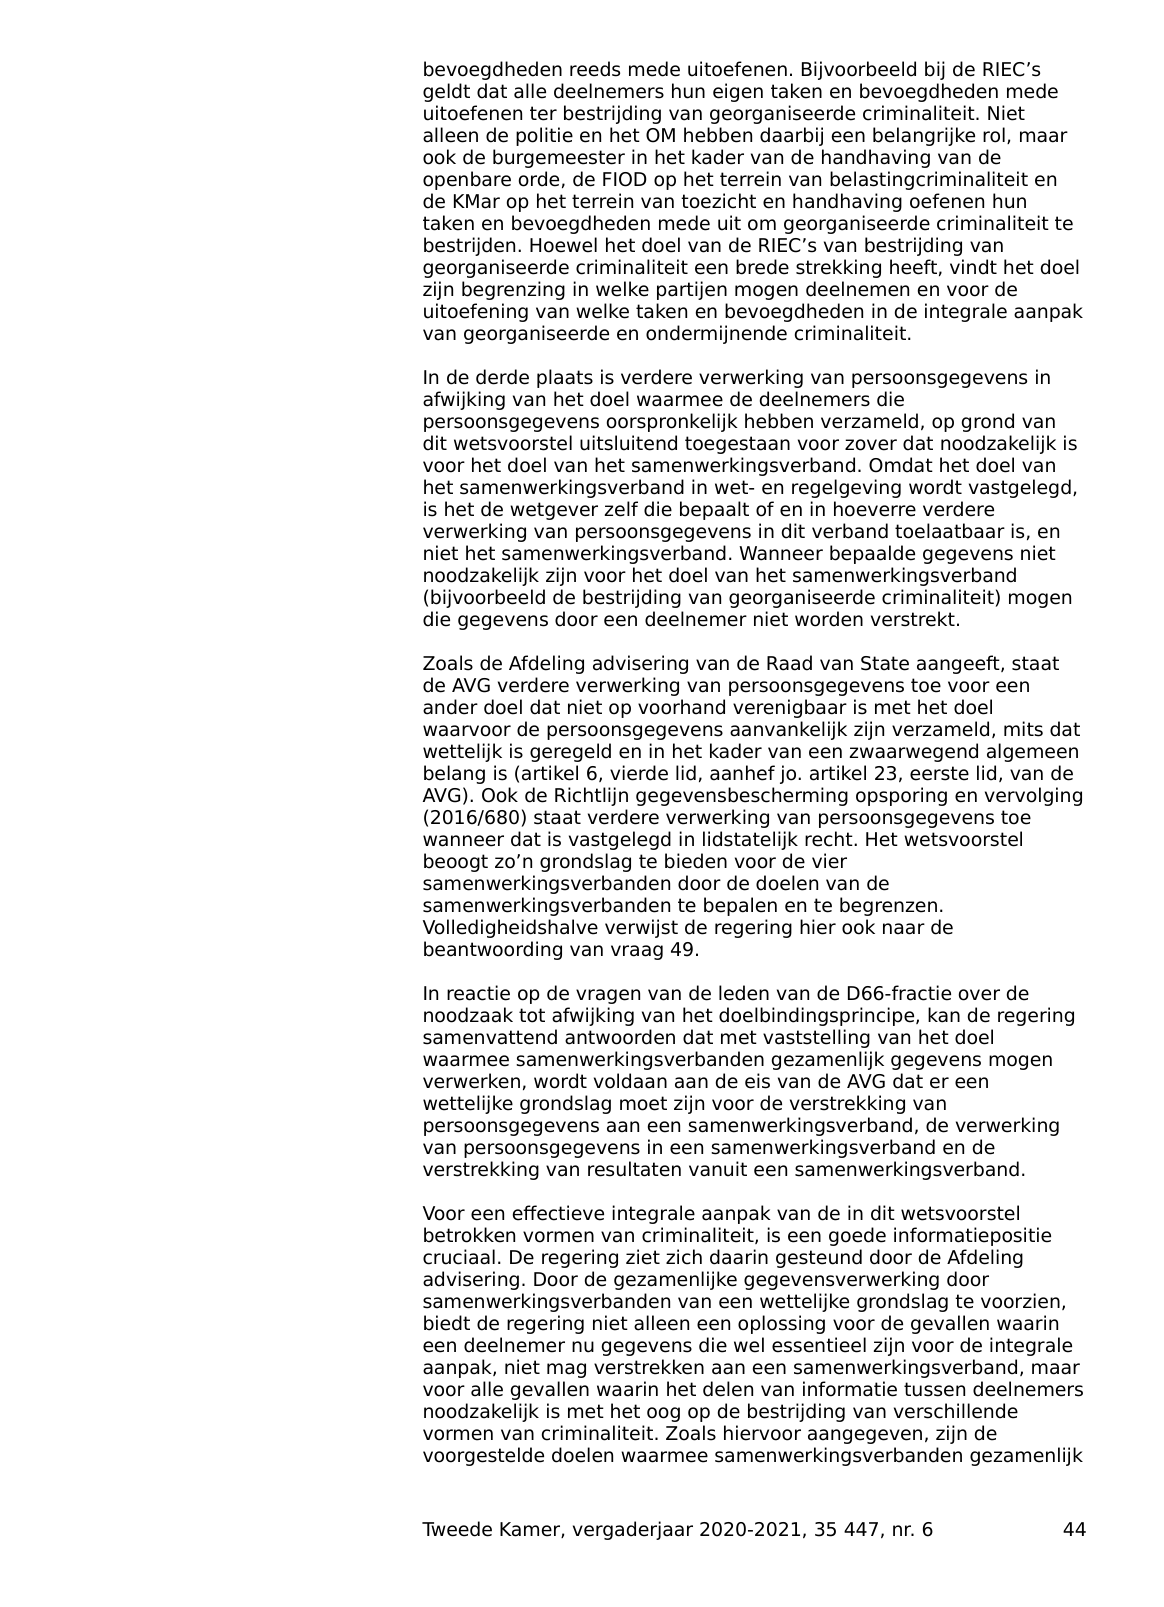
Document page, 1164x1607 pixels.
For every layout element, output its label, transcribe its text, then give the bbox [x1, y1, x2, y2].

text In de derde plaats is verdere verwerking van persoonsgegevens in afwijking van het doel waarmee de deelnemers die persoonsgegevens oorspronkelijk hebben verzameld, op grond van dit wetsvoorstel uitsluitend toegestaan voor zover dat noodzakelijk is voor het doel van het samenwerkingsverband. Omdat het doel van het samenwerkingsverband in wet- en regelgeving wordt vastgelegd, is het de wetgever zelf die bepaalt of en in hoeverre verdere verwerking van persoonsgegevens in dit verband toelaatbaar is, en niet het samenwerkingsverband. Wanneer bepaalde gegevens niet noodzakelijk zijn voor het doel van het samenwerkingsverband (bijvoorbeeld de bestrijding van georganiseerde criminaliteit) mogen die gegevens door een deelnemer niet worden verstrekt. [422, 367, 1087, 631]
text bevoegdheden reeds mede uitoefenen. Bijvoorbeeld bij de RIEC’s geldt dat alle deelnemers hun eigen taken en bevoegdheden mede uitoefenen ter bestrijding van georganiseerde criminaliteit. Niet alleen de politie en het OM hebben daarbij een belangrijke rol, maar ook de burgemeester in het kader van de handhaving van de openbare orde, de FIOD op het terrein van belastingcriminaliteit en de KMar op het terrein van toezicht en handhaving oefenen hun taken en bevoegdheden mede uit om georganiseerde criminaliteit te bestrijden. Hoewel het doel van de RIEC’s van bestrijding van georganiseerde criminaliteit een brede strekking heeft, vindt het doel zijn begrenzing in welke partijen mogen deelnemen en voor de uitoefening van welke taken en bevoegdheden in de integrale aanpak van georganiseerde en ondermijnende criminaliteit. [422, 59, 1087, 345]
text Voor een effectieve integrale aanpak van de in dit wetsvoorstel betrokken vormen van criminaliteit, is een goede informatiepositie cruciaal. De regering ziet zich daarin gesteund door de Afdeling advisering. Door de gezamenlijke gegevensverwerking door samenwerkingsverbanden van een wettelijke grondslag te voorzien, biedt de regering niet alleen een oplossing voor de gevallen waarin een deelnemer nu gegevens die wel essentieel zijn voor de integrale aanpak, niet mag verstrekken aan een samenwerkingsverband, maar voor alle gevallen waarin het delen van informatie tussen deelnemers noodzakelijk is met het oog op de bestrijding van verschillende vormen van criminaliteit. Zoals hiervoor aangegeven, zijn de voorgestelde doelen waarmee samenwerkingsverbanden gezamenlijk [422, 1203, 1087, 1467]
text Zoals de Afdeling advisering van de Raad van State aangeeft, staat de AVG verdere verwerking van persoonsgegevens toe voor een ander doel dat niet op voorhand verenigbaar is met het doel waarvoor de persoonsgegevens aanvankelijk zijn verzameld, mits dat wettelijk is geregeld en in het kader van een zwaarwegend algemeen belang is (artikel 6, vierde lid, aanhef jo. artikel 23, eerste lid, van de AVG). Ook de Richtlijn gegevensbescherming opsporing en vervolging (2016/680) staat verdere verwerking van persoonsgegevens toe wanneer dat is vastgelegd in lidstatelijk recht. Het wetsvoorstel beoogt zo’n grondslag te bieden voor de vier samenwerkingsverbanden door de doelen van de samenwerkingsverbanden te bepalen en te begrenzen. Volledigheidshalve verwijst de regering hier ook naar de beantwoording van vraag 49. [422, 653, 1087, 961]
text In reactie op de vragen van de leden van de D66-fractie over de noodzaak tot afwijking van het doelbindingsprincipe, kan de regering samenvattend antwoorden dat met vaststelling van het doel waarmee samenwerkingsverbanden gezamenlijk gegevens mogen verwerken, wordt voldaan aan de eis van de AVG dat er een wettelijke grondslag moet zijn voor de verstrekking van persoonsgegevens aan een samenwerkingsverband, de verwerking van persoonsgegevens in een samenwerkingsverband en de verstrekking van resultaten vanuit een samenwerkingsverband. [422, 983, 1087, 1181]
